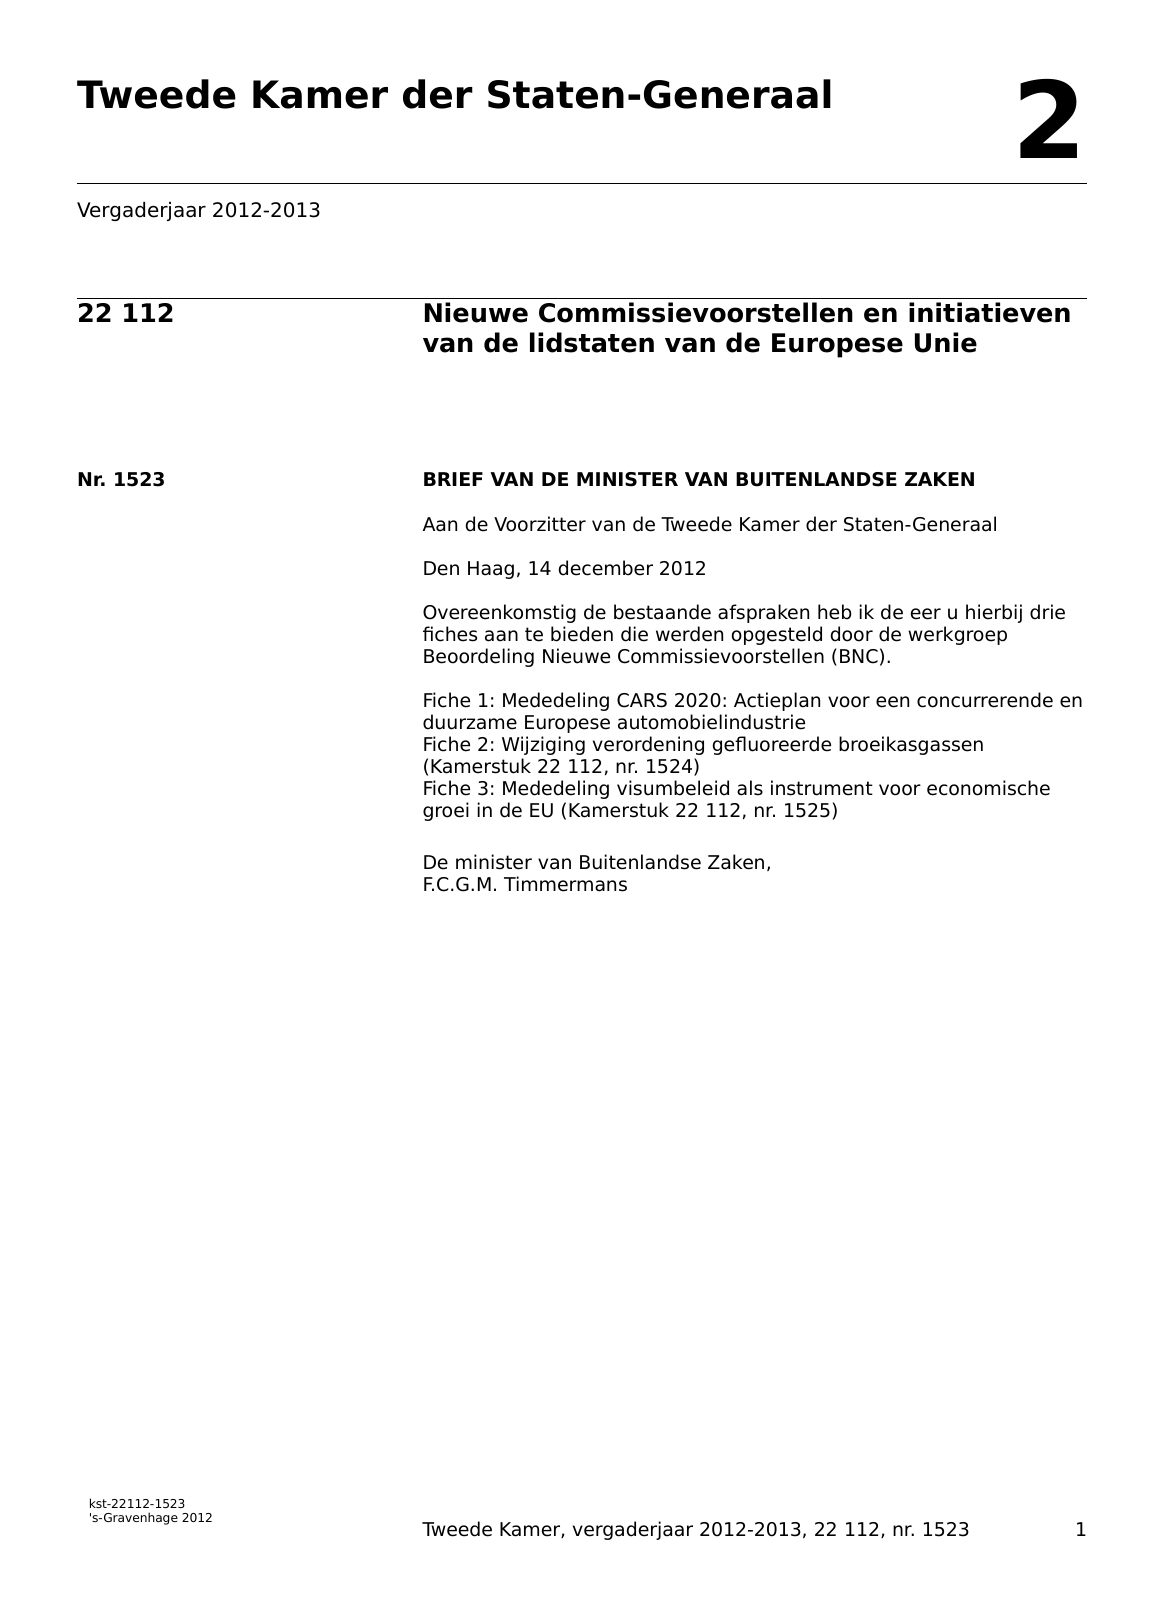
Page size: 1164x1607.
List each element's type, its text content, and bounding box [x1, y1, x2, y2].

subtitle Nr. 1523 BRIEF VAN DE MINISTER VAN BUITENLANDSE ZAKEN [77, 469, 1087, 491]
text Fiche 2: Wijziging verordening gefluoreerde broeikasgassen (Kamerstuk 22 112, nr. 1524) [422, 734, 1087, 778]
text Fiche 1: Mededeling CARS 2020: Actieplan voor een concurrerende en duurzame Europese automobielindustrie [422, 690, 1087, 734]
table_header 2 [886, 59, 1087, 183]
text kst-22112-1523 [88, 1497, 323, 1511]
table_cell Vergaderjaar 2012-2013 [77, 184, 1087, 298]
table_header Tweede Kamer der Staten-Generaal [77, 59, 886, 183]
subtitle 22 112 Nieuwe Commissievoorstellen en initiatieven van de lidstaten van de Europese Unie [77, 299, 1087, 358]
text De minister van Buitenlandse Zaken, F.C.G.M. Timmermans [422, 852, 1087, 896]
text Den Haag, 14 december 2012 [422, 558, 1087, 580]
text Aan de Voorzitter van de Tweede Kamer der Staten-Generaal [422, 513, 1087, 536]
text 's-Gravenhage 2012 [88, 1511, 323, 1525]
text Fiche 3: Mededeling visumbeleid als instrument voor economische groei in de EU (Kamerstuk 22 112, nr. 1525) [422, 778, 1087, 822]
text Overeenkomstig de bestaande afspraken heb ik de eer u hierbij drie fiches aan te bieden die werden opgesteld door de werkgroep Beoordeling Nieuwe Commissievoorstellen (BNC). [422, 602, 1087, 668]
